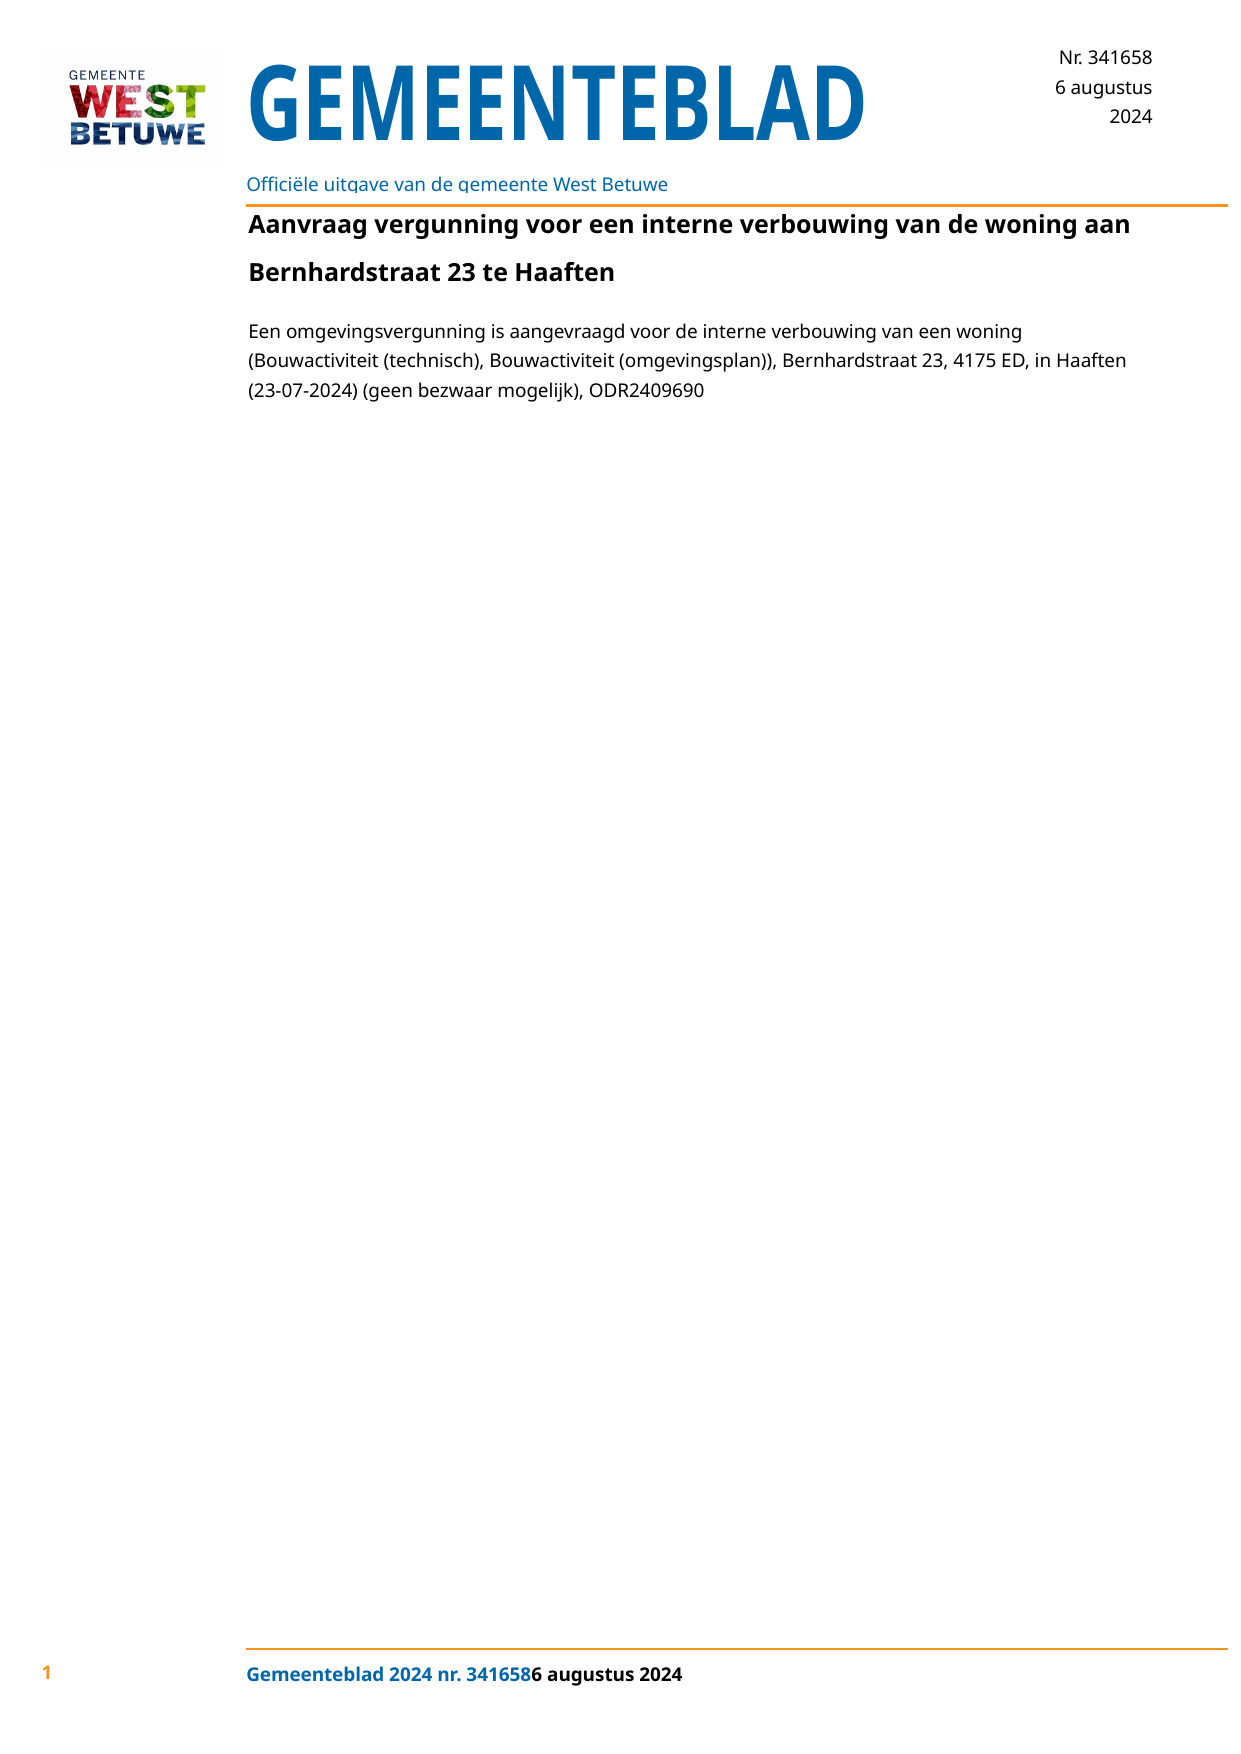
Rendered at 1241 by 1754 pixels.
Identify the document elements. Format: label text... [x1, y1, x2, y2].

picture [41, 47, 231, 172]
text Aanvraag vergunning voor een interne verbouwing van de woning aan Bernhardstraat 23 te Haaften [248, 207, 1152, 288]
text Een omgevingsvergunning is aangevraagd voor de interne verbouwing van een woning (Bouwactiviteit (technisch), Bouwactiviteit (omgevingsplan)), Bernhardstraat 23, 4175 ED, in Haaften (23-07-2024) (geen bezwaar mogelijk), ODR2409690 [248, 318, 1152, 403]
